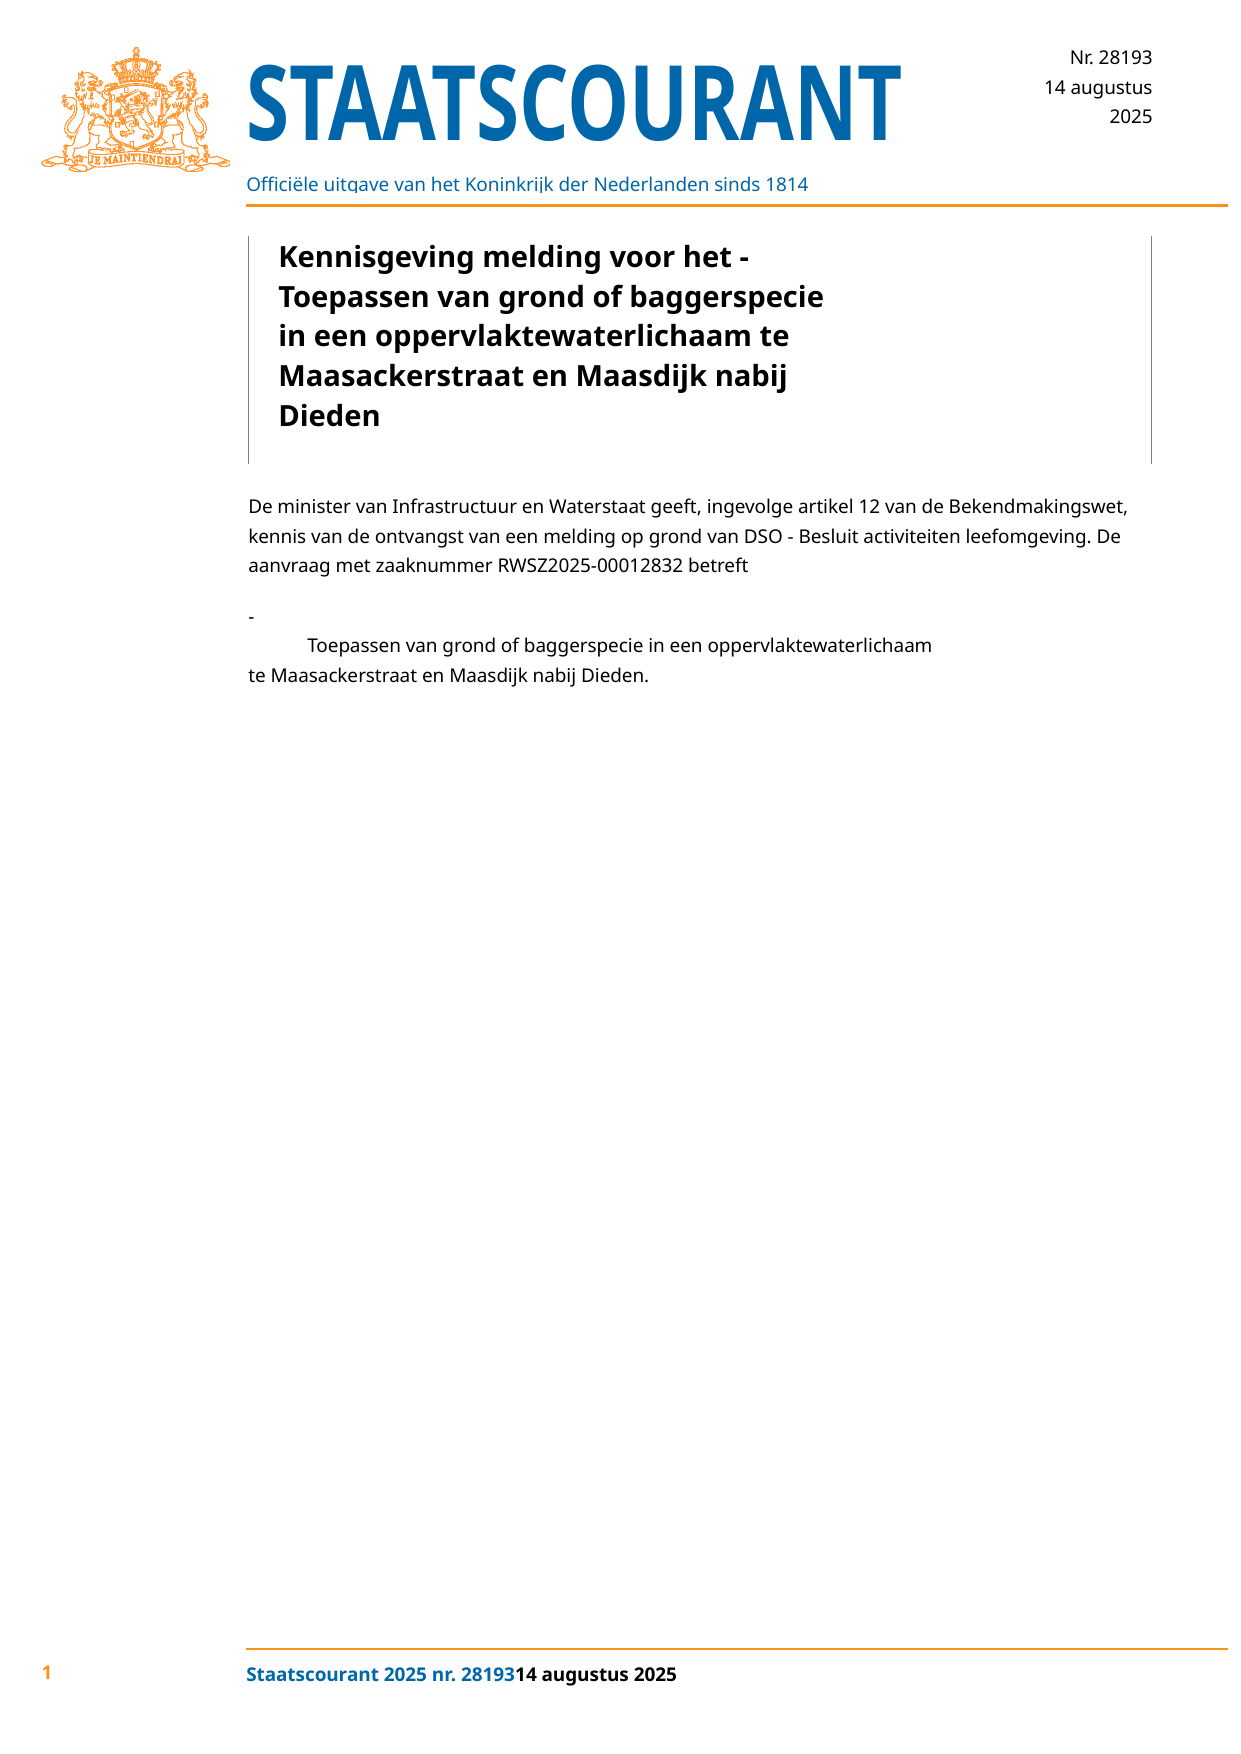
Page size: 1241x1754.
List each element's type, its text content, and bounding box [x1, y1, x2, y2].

picture [41, 47, 231, 172]
picture [912, 236, 1090, 414]
table_header [850, 414, 1151, 464]
text De minister van Infrastructuur en Waterstaat geeft, ingevolge artikel 12 van de Bekendmakingswet, kennis van de ontvangst van een melding op grond van DSO - Besluit activiteiten leefomgeving. De aanvraag met zaaknummer RWSZ2025-00012832 betreft [248, 493, 1152, 578]
table_header Kennisgeving melding voor het -Toepassen van grond of baggerspecie in een oppervlaktewaterlichaam te Maasackerstraat en Maasdijk nabij Dieden [249, 236, 850, 464]
text te Maasackerstraat en Maasdijk nabij Dieden. [248, 662, 1152, 688]
list Toepassen van grond of baggerspecie in een oppervlaktewaterlichaam [248, 632, 1152, 658]
table_header [850, 236, 912, 413]
table_header [1090, 236, 1151, 413]
